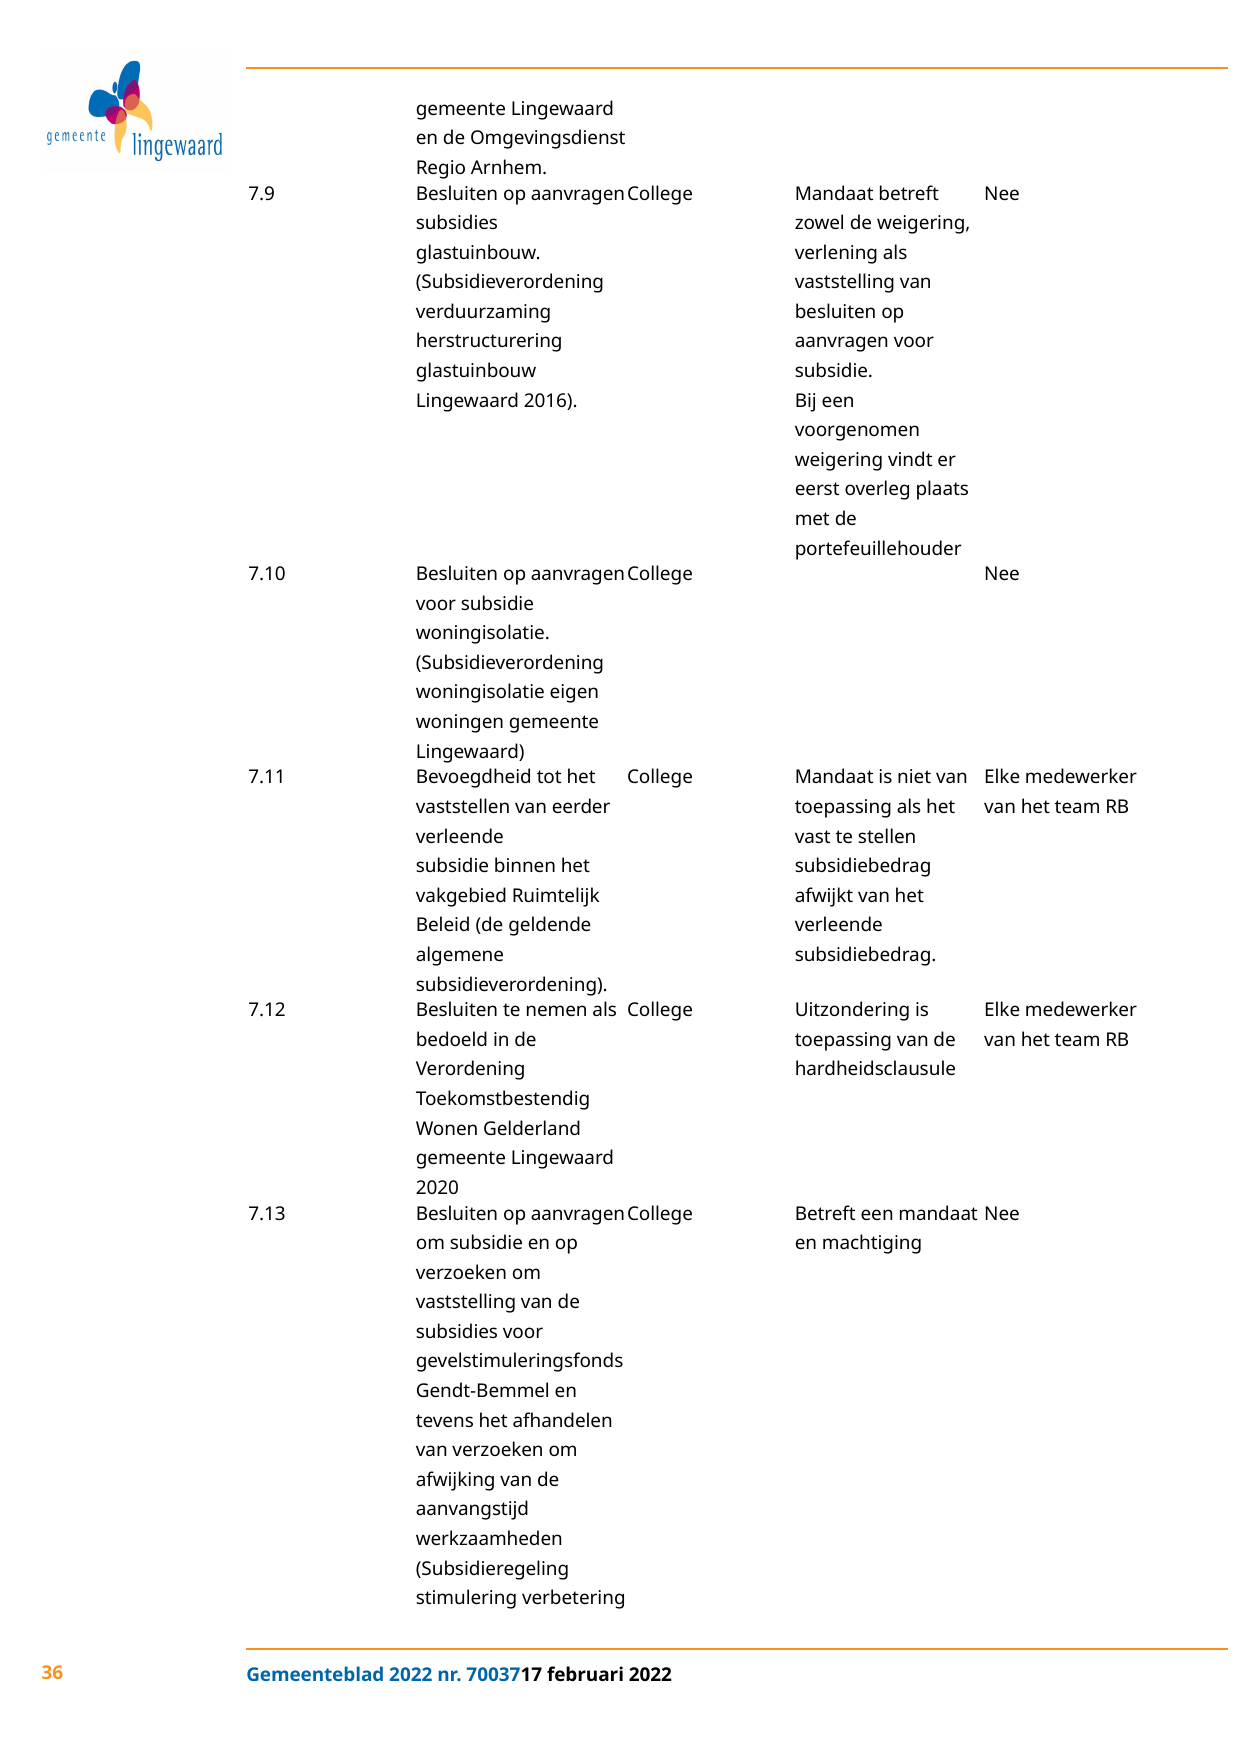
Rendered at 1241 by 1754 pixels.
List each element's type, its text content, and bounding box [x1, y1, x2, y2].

table_cell Elke medewerker van het team RB [984, 764, 1152, 996]
table_cell Besluiten op aanvragen om subsidie en op verzoeken om vaststelling van de subsidies voor gevelstimuleringsfonds Gendt-Bemmel en tevens het afhandelen van verzoeken om afwijking van de aanvangstijd werkzaamheden (Subsidieregeling stimulering verbetering [416, 1200, 627, 1610]
table_cell 7.13 [248, 1200, 416, 1610]
table_cell Uitzondering is toepassing van de hardheidsclausule [795, 996, 984, 1200]
table_cell Besluiten te nemen als bedoeld in de Verordening Toekomstbestendig Wonen Gelderland gemeente Lingewaard 2020 [416, 996, 627, 1200]
table_cell Betreft een mandaat en machtiging [795, 1200, 984, 1610]
table_cell College [627, 180, 794, 560]
table_cell Mandaat is niet van toepassing als het vast te stellen subsidiebedrag afwijkt van het verleende subsidiebedrag. [795, 764, 984, 996]
table_cell [795, 95, 984, 180]
table_cell Elke medewerker van het team RB [984, 996, 1152, 1200]
table_cell Nee [984, 180, 1152, 560]
table_cell College [627, 996, 794, 1200]
table_cell 7.12 [248, 996, 416, 1200]
table_cell College [627, 764, 794, 996]
table_cell Mandaat betreft zowel de weigering, verlening als vaststelling van besluiten op aanvragen voor subsidie. Bij een voorgenomen weigering vindt er eerst overleg plaats met de portefeuillehouder [795, 180, 984, 560]
table_cell Bevoegdheid tot het vaststellen van eerder verleende subsidie binnen het vakgebied Ruimtelijk Beleid (de geldende algemene subsidieverordening). [416, 764, 627, 996]
table_cell Nee [984, 1200, 1152, 1610]
table_cell gemeente Lingewaard en de Omgevingsdienst Regio Arnhem. [416, 95, 627, 180]
table_cell [248, 95, 416, 180]
table_cell Nee [984, 560, 1152, 764]
table_cell College [627, 560, 794, 764]
table_cell [627, 95, 794, 180]
picture [41, 47, 231, 172]
table_cell [984, 95, 1152, 180]
table_cell Besluiten op aanvragen subsidies glastuinbouw. (Subsidieverordening verduurzaming herstructurering glastuinbouw Lingewaard 2016). [416, 180, 627, 560]
table_cell College [627, 1200, 794, 1610]
table_cell 7.11 [248, 764, 416, 996]
table_cell Besluiten op aanvragen voor subsidie woningisolatie. (Subsidieverordening woningisolatie eigen woningen gemeente Lingewaard) [416, 560, 627, 764]
table_cell [795, 560, 984, 764]
table_cell 7.10 [248, 560, 416, 764]
table_cell 7.9 [248, 180, 416, 560]
